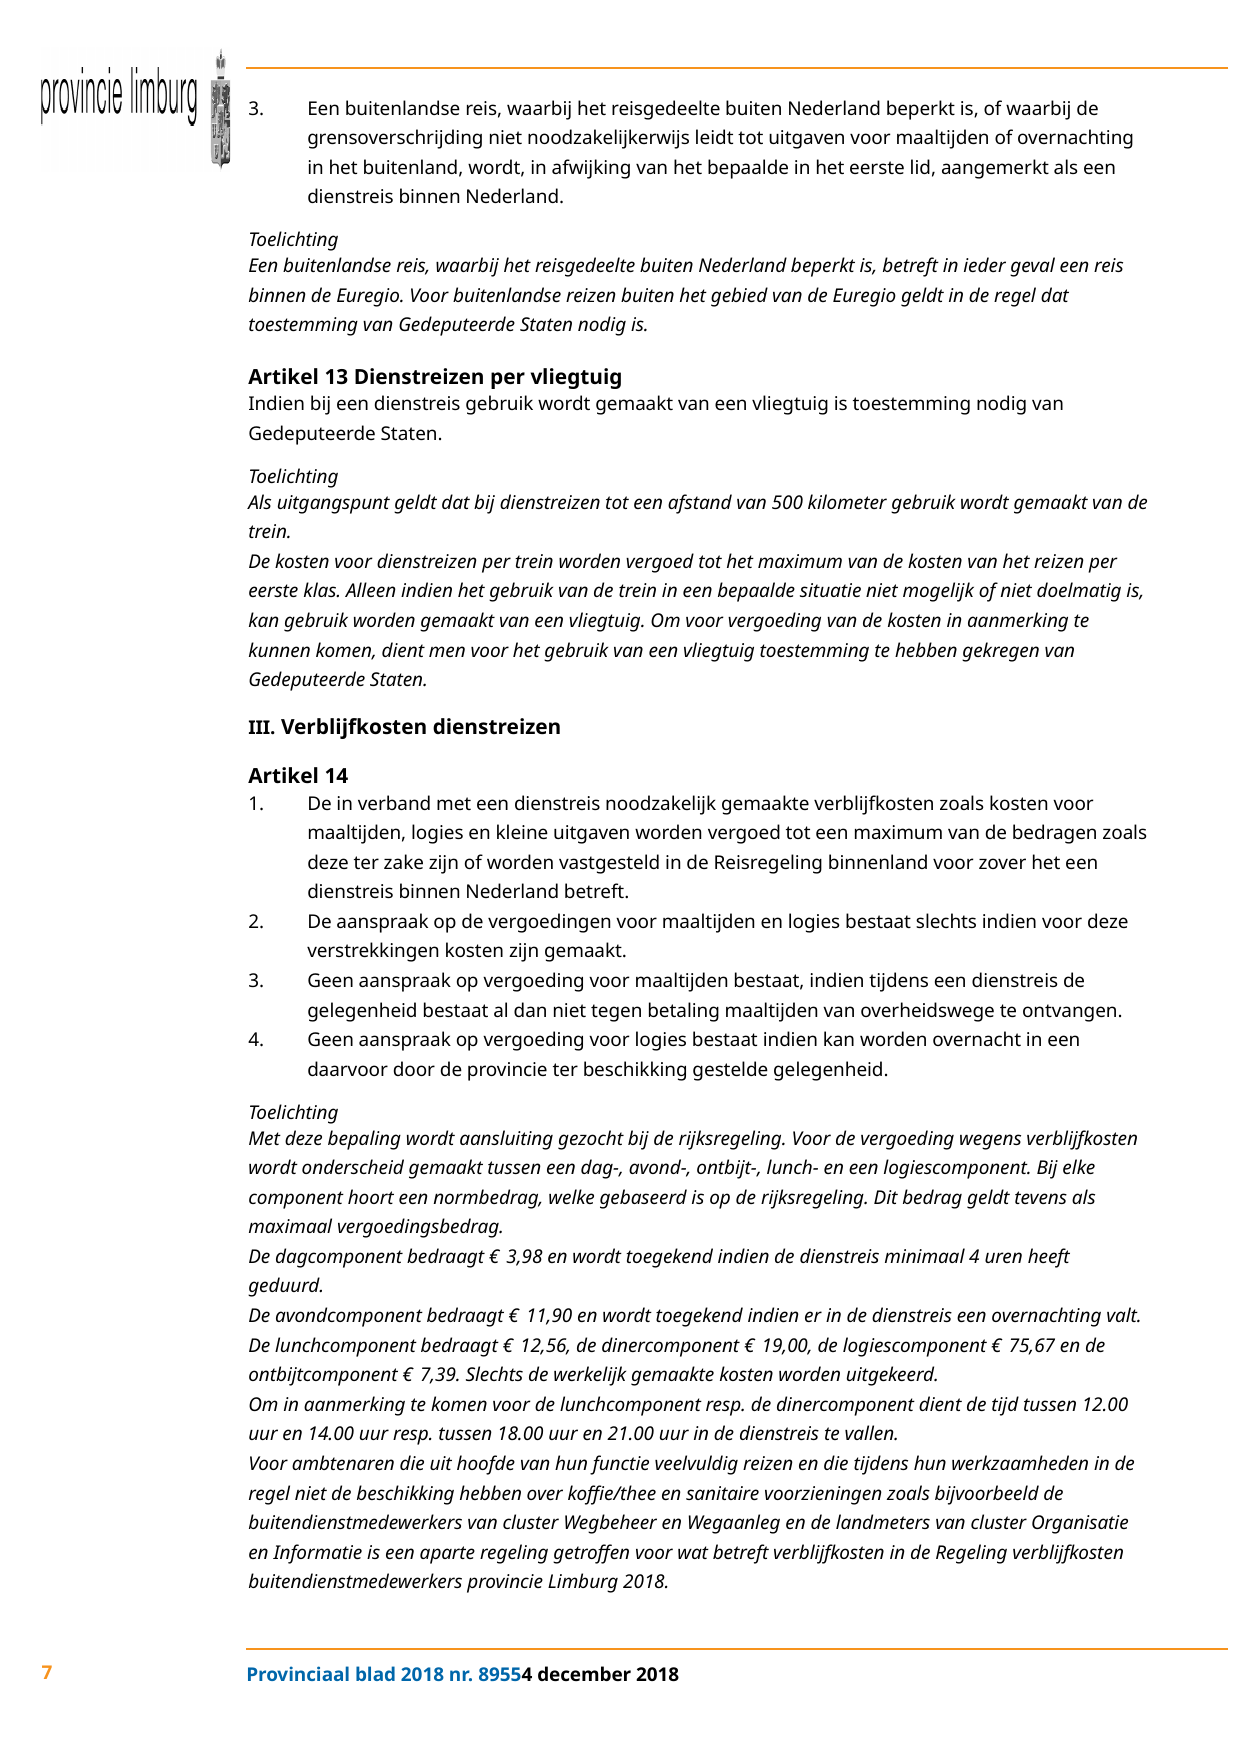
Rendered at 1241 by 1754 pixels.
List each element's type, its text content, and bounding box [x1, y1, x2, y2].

text Toelichting [248, 1099, 1152, 1125]
picture [41, 47, 231, 172]
text III. Verblijfkosten dienstreizen [248, 712, 1152, 740]
text Gedeputeerde Staten. [248, 420, 1152, 446]
list Geen aanspraak op vergoeding voor maaltijden bestaat, indien tijdens een dienstreis de gelegenheid bestaat al dan niet tegen betaling maaltijden van overheidswege te ontvangen. [248, 967, 1152, 1022]
list De aanspraak op de vergoedingen voor maaltijden en logies bestaat slechts indien voor deze verstrekkingen kosten zijn gemaakt. [248, 908, 1152, 963]
text Voor ambtenaren die uit hoofde van hun functie veelvuldig reizen en die tijdens hun werkzaamheden in de regel niet de beschikking hebben over koffie/thee en sanitaire voorzieningen zoals bijvoorbeeld de buitendienstmedewerkers van cluster Wegbeheer en Wegaanleg en de landmeters van cluster Organisatie en Informatie is een aparte regeling getroffen voor wat betreft verblijfkosten in de Regeling verblijfkosten buitendienstmedewerkers provincie Limburg 2018. [248, 1450, 1152, 1594]
text De avondcomponent bedraagt € 11,90 en wordt toegekend indien er in de dienstreis een overnachting valt. [248, 1302, 1152, 1328]
text Om in aanmerking te komen voor de lunchcomponent resp. de dinercomponent dient de tijd tussen 12.00 uur en 14.00 uur resp. tussen 18.00 uur en 21.00 uur in de dienstreis te vallen. [248, 1391, 1152, 1446]
text De kosten voor dienstreizen per trein worden vergoed tot het maximum van de kosten van het reizen per eerste klas. Alleen indien het gebruik van de trein in een bepaalde situatie niet mogelijk of niet doelmatig is, kan gebruik worden gemaakt van een vliegtuig. Om voor vergoeding van de kosten in aanmerking te kunnen komen, dient men voor het gebruik van een vliegtuig toestemming te hebben gekregen van Gedeputeerde Staten. [248, 548, 1152, 692]
list De in verband met een dienstreis noodzakelijk gemaakte verblijfkosten zoals kosten voor maaltijden, logies en kleine uitgaven worden vergoed tot een maximum van de bedragen zoals deze ter zake zijn of worden vastgesteld in de Reisregeling binnenland voor zover het een dienstreis binnen Nederland betreft. [248, 790, 1152, 904]
text Toelichting [248, 227, 1152, 252]
text Indien bij een dienstreis gebruik wordt gemaakt van een vliegtuig is toestemming nodig van [248, 390, 1152, 416]
list Geen aanspraak op vergoeding voor logies bestaat indien kan worden overnacht in een daarvoor door de provincie ter beschikking gestelde gelegenheid. [248, 1026, 1152, 1082]
list Een buitenlandse reis, waarbij het reisgedeelte buiten Nederland beperkt is, of waarbij de grensoverschrijding niet noodzakelijkerwijs leidt tot uitgaven voor maaltijden of overnachting in het buitenland, wordt, in afwijking van het bepaalde in het eerste lid, aangemerkt als een dienstreis binnen Nederland. [248, 95, 1152, 209]
text Een buitenlandse reis, waarbij het reisgedeelte buiten Nederland beperkt is, betreft in ieder geval een reis binnen de Euregio. Voor buitenlandse reizen buiten het gebied van de Euregio geldt in de regel dat toestemming van Gedeputeerde Staten nodig is. [248, 252, 1152, 337]
text Met deze bepaling wordt aansluiting gezocht bij de rijksregeling. Voor de vergoeding wegens verblijfkosten wordt onderscheid gemaakt tussen een dag-, avond-, ontbijt-, lunch- en een logiescomponent. Bij elke component hoort een normbedrag, welke gebaseerd is op de rijksregeling. Dit bedrag geldt tevens als maximaal vergoedingsbedrag. [248, 1125, 1152, 1239]
text Toelichting [248, 463, 1152, 489]
text Artikel 13 Dienstreizen per vliegtuig [248, 362, 1152, 390]
text De dagcomponent bedraagt € 3,98 en wordt toegekend indien de dienstreis minimaal 4 uren heeft geduurd. [248, 1243, 1152, 1298]
text De lunchcomponent bedraagt € 12,56, de dinercomponent € 19,00, de logiescomponent € 75,67 en de ontbijtcomponent € 7,39. Slechts de werkelijk gemaakte kosten worden uitgekeerd. [248, 1332, 1152, 1387]
text Artikel 14 [248, 761, 1152, 790]
text Als uitgangspunt geldt dat bij dienstreizen tot een afstand van 500 kilometer gebruik wordt gemaakt van de trein. [248, 489, 1152, 544]
